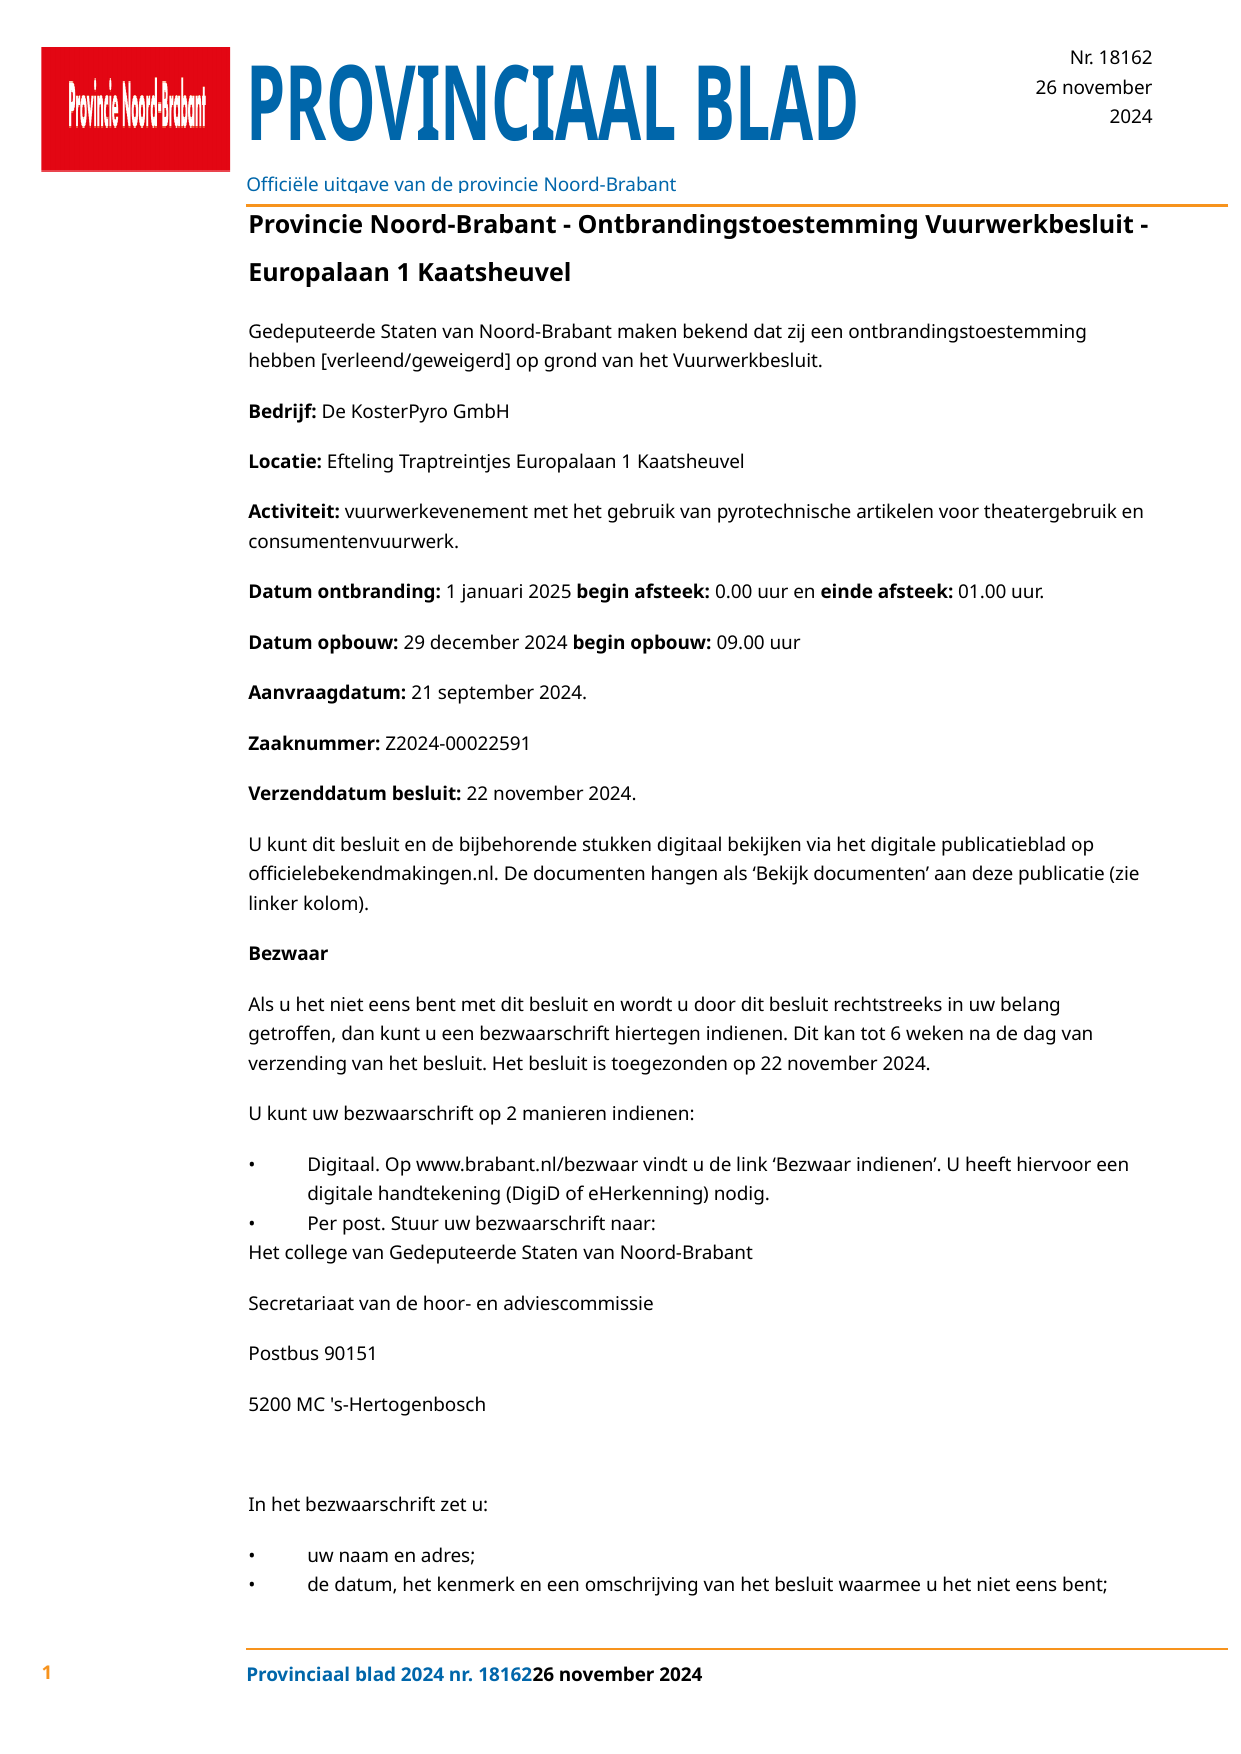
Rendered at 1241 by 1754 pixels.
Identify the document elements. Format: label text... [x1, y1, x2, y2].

text Bedrijf: De KosterPyro GmbH [248, 398, 1152, 424]
text Als u het niet eens bent met dit besluit en wordt u door dit besluit rechtstreeks in uw belang getroffen, dan kunt u een bezwaarschrift hiertegen indienen. Dit kan tot 6 weken na de dag van verzending van het besluit. Het besluit is toegezonden op 22 november 2024. [248, 991, 1152, 1076]
text In het bezwaarschrift zet u: [248, 1492, 1152, 1517]
list de datum, het kenmerk en een omschrijving van het besluit waarmee u het niet eens bent; [248, 1572, 1152, 1597]
text Verzenddatum besluit: 22 november 2024. [248, 780, 1152, 806]
text Aanvraagdatum: 21 september 2024. [248, 679, 1152, 705]
list Per post. Stuur uw bezwaarschrift naar: [248, 1210, 1152, 1236]
text Zaaknummer: Z2024-00022591 [248, 730, 1152, 756]
text 5200 MC 's‑Hertogenbosch [248, 1391, 1152, 1417]
list Digitaal. Op www.brabant.nl/bezwaar vindt u de link ‘Bezwaar indienen’. U heeft hiervoor een digitale handtekening (DigiD of eHerkenning) nodig. [248, 1151, 1152, 1206]
text Bezwaar [248, 940, 1152, 966]
text Datum ontbranding: 1 januari 2025 begin afsteek: 0.00 uur en einde afsteek: 01.00 uur. [248, 579, 1152, 604]
text Secretariaat van de hoor- en adviescommissie [248, 1290, 1152, 1316]
text Postbus 90151 [248, 1340, 1152, 1366]
picture [41, 47, 231, 172]
text U kunt dit besluit en de bijbehorende stukken digitaal bekijken via het digitale publicatieblad op officielebekendmakingen.nl. De documenten hangen als ‘Bekijk documenten’ aan deze publicatie (zie linker kolom). [248, 831, 1152, 916]
text Activiteit: vuurwerkevenement met het gebruik van pyrotechnische artikelen voor theatergebruik en consumentenvuurwerk. [248, 499, 1152, 554]
list uw naam en adres; [248, 1542, 1152, 1568]
text Locatie: Efteling Traptreintjes Europalaan 1 Kaatsheuvel [248, 448, 1152, 474]
text U kunt uw bezwaarschrift op 2 manieren indienen: [248, 1100, 1152, 1126]
text Gedeputeerde Staten van Noord-Brabant maken bekend dat zij een ontbrandingstoestemming hebben [verleend/geweigerd] op grond van het Vuurwerkbesluit. [248, 318, 1152, 373]
text Het college van Gedeputeerde Staten van Noord-Brabant [248, 1239, 1152, 1265]
text Provincie Noord-Brabant - Ontbrandingstoestemming Vuurwerkbesluit - Europalaan 1 Kaatsheuvel [248, 207, 1152, 288]
text Datum opbouw: 29 december 2024 begin opbouw: 09.00 uur [248, 629, 1152, 655]
